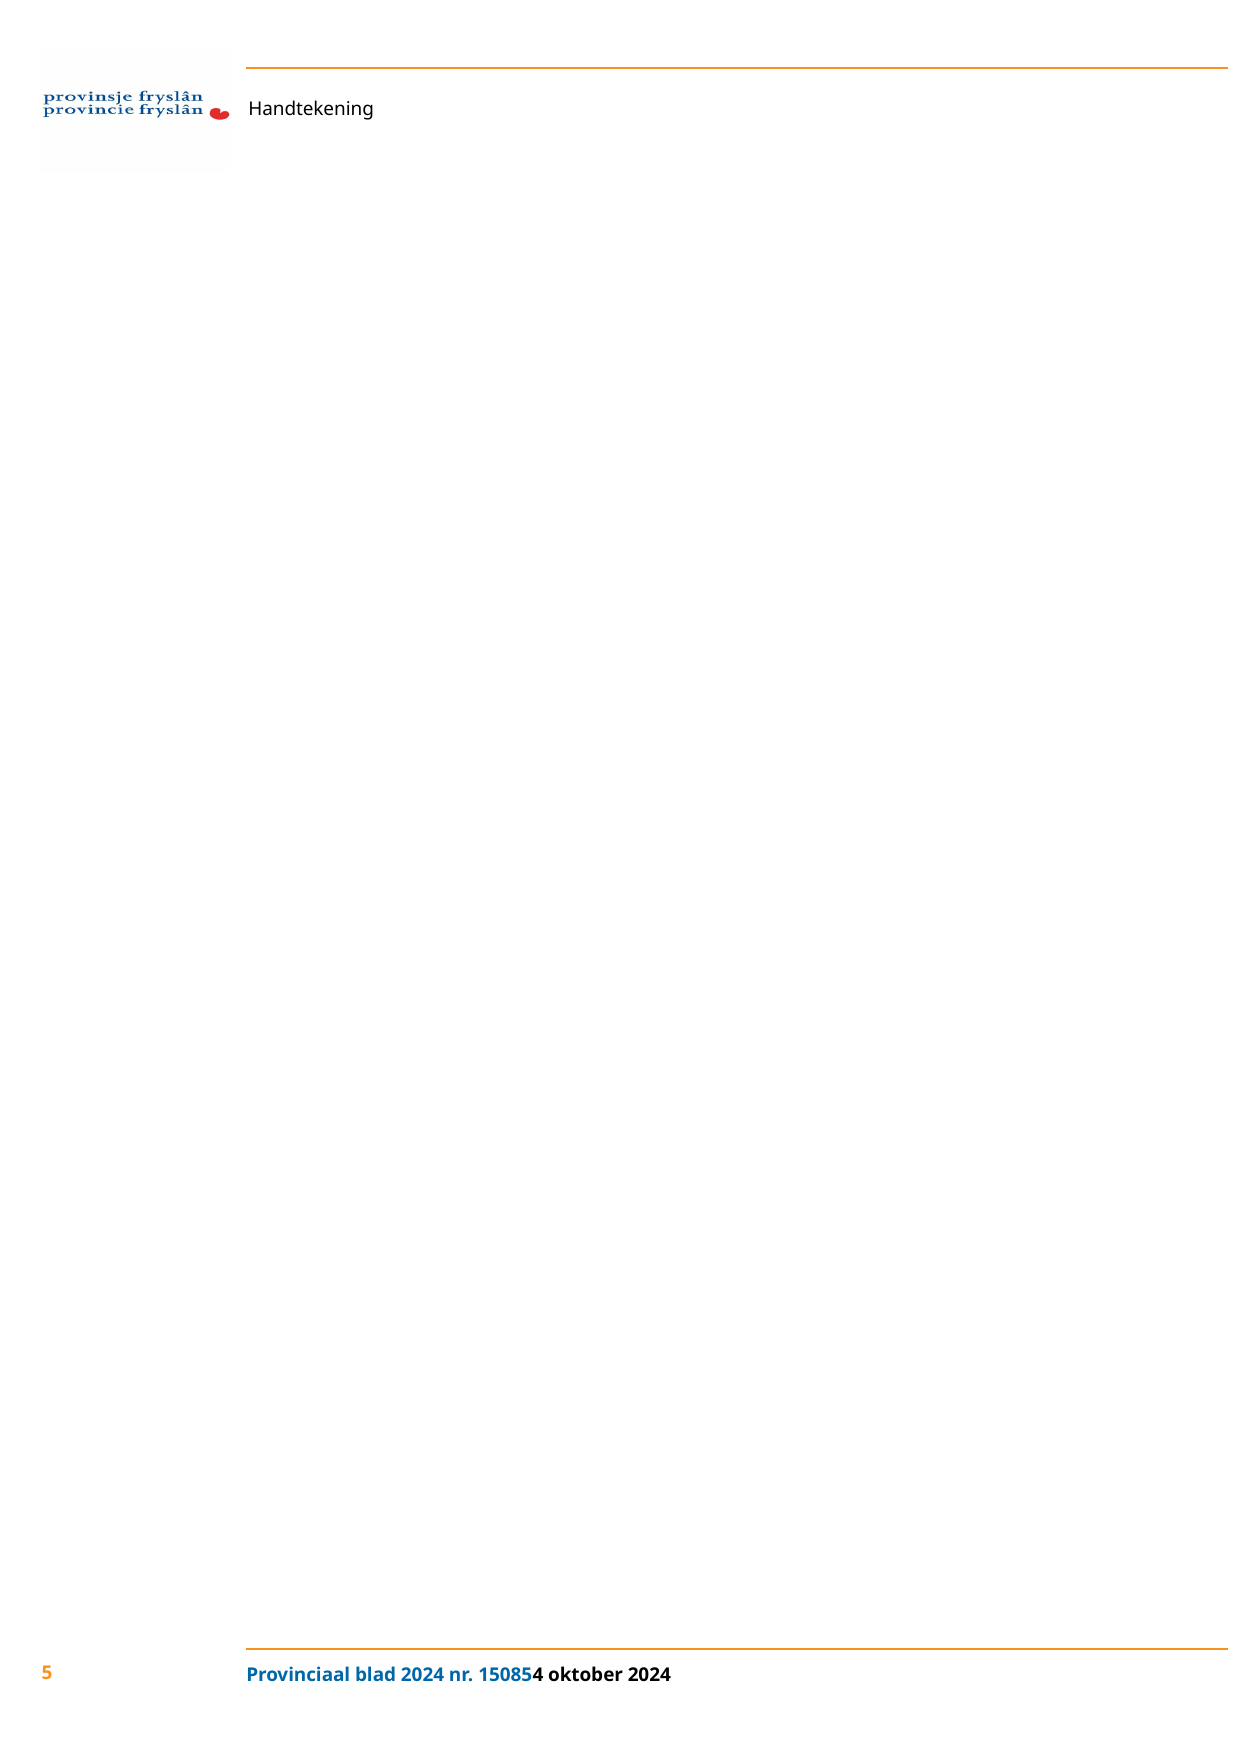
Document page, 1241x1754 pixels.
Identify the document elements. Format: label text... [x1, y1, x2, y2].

table_cell [549, 95, 1152, 121]
picture [41, 47, 231, 172]
table_cell Handtekening [248, 95, 549, 121]
